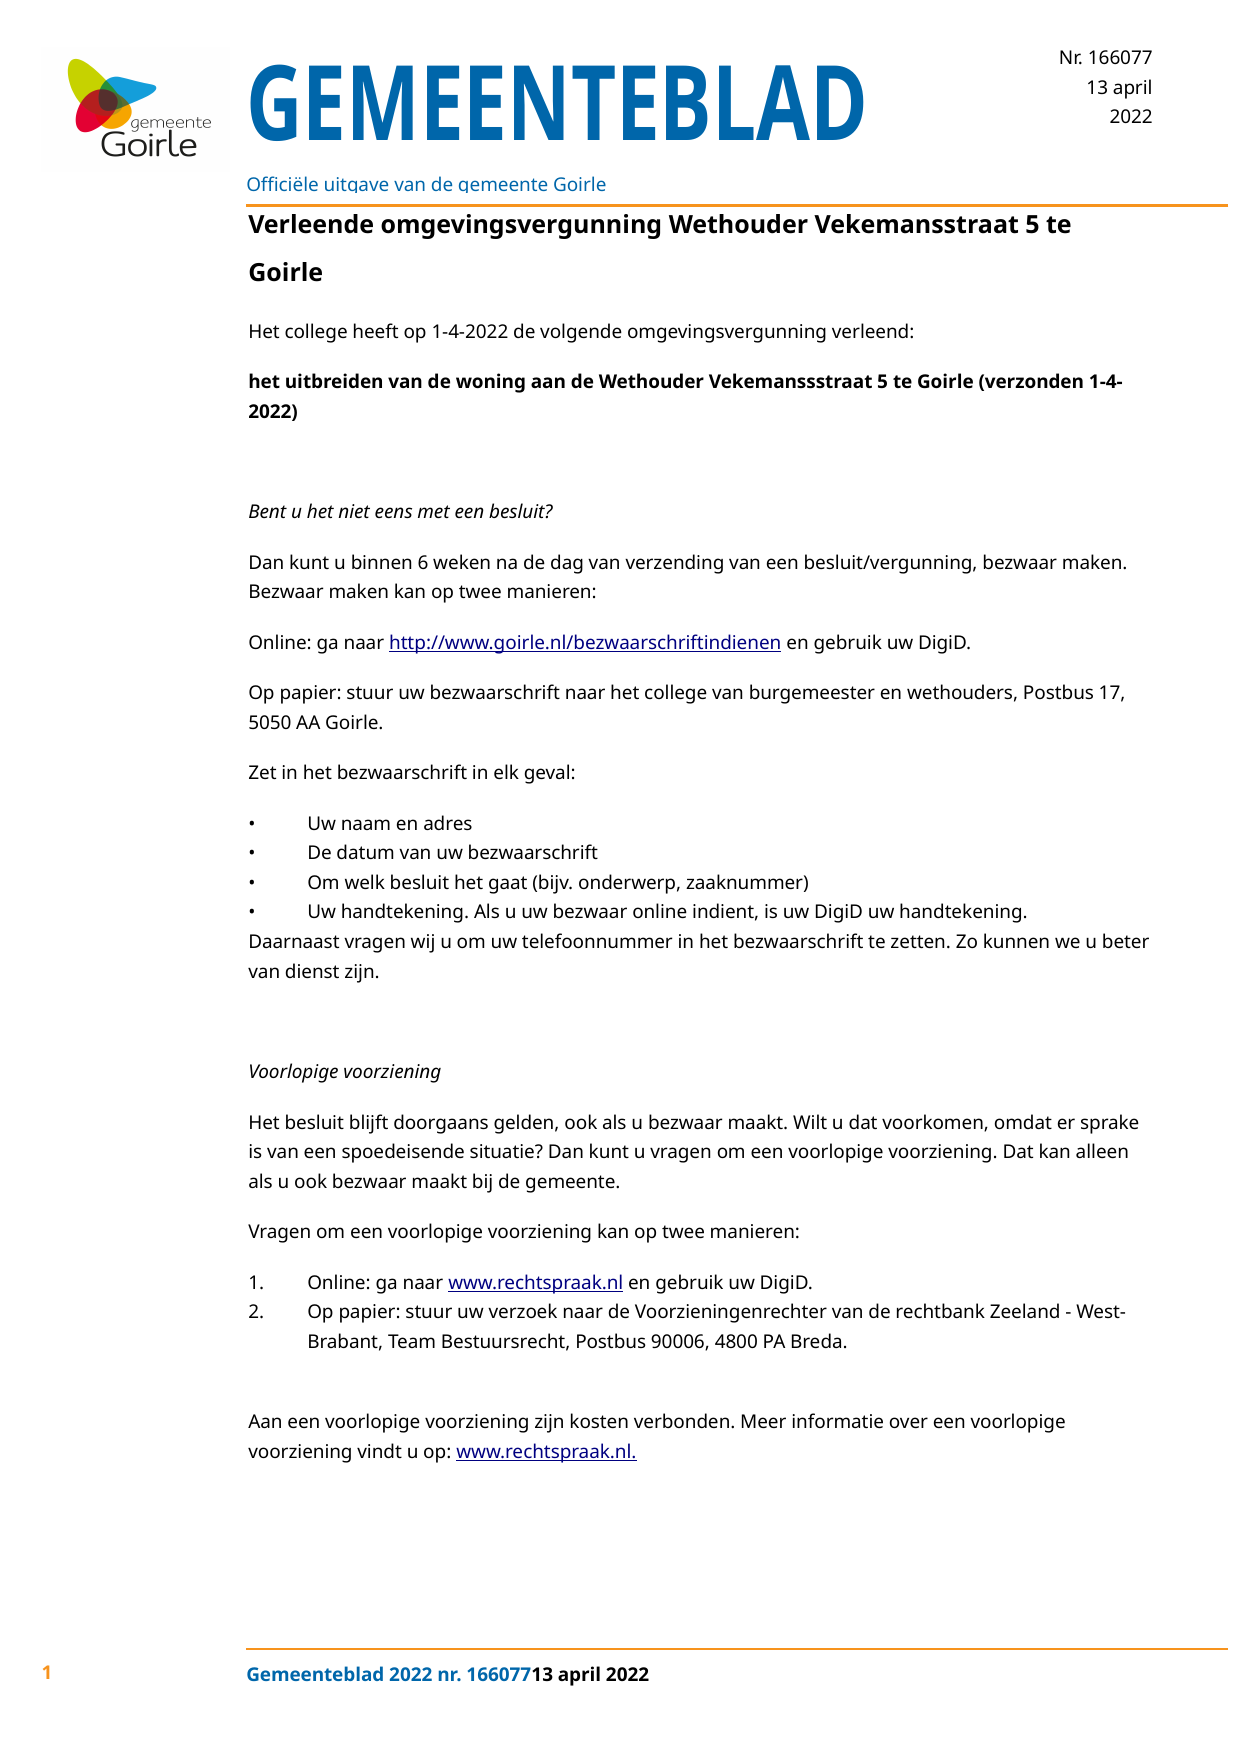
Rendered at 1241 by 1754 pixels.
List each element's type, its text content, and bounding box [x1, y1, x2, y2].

list Uw naam en adres [248, 810, 1152, 836]
text Online: ga naar http://www.goirle.nl/bezwaarschriftindienen en gebruik uw DigiD. [248, 629, 1152, 655]
picture [41, 47, 231, 172]
text het uitbreiden van de woning aan de Wethouder Vekemanssstraat 5 te Goirle (verzonden 1-4-2022) [248, 368, 1152, 424]
text Verleende omgevingsvergunning Wethouder Vekemansstraat 5 te Goirle [248, 207, 1152, 288]
list De datum van uw bezwaarschrift [248, 839, 1152, 865]
text Het besluit blijft doorgaans gelden, ook als u bezwaar maakt. Wilt u dat voorkomen, omdat er sprake is van een spoedeisende situatie? Dan kunt u vragen om een voorlopige voorziening. Dat kan alleen als u ook bezwaar maakt bij de gemeente. [248, 1109, 1152, 1194]
text Bent u het niet eens met een besluit? [248, 499, 1152, 524]
text Het college heeft op 1-4-2022 de volgende omgevingsvergunning verleend: [248, 318, 1152, 344]
text Daarnaast vragen wij u om uw telefoonnummer in het bezwaarschrift te zetten. Zo kunnen we u beter van dienst zijn. [248, 928, 1152, 984]
text Zet in het bezwaarschrift in elk geval: [248, 759, 1152, 785]
text Aan een voorlopige voorziening zijn kosten verbonden. Meer informatie over een voorlopige voorziening vindt u op: www.rechtspraak.nl. [248, 1408, 1152, 1464]
text Op papier: stuur uw bezwaarschrift naar het college van burgemeester en wethouders, Postbus 17, 5050 AA Goirle. [248, 679, 1152, 735]
text Voorlopige voorziening [248, 1059, 1152, 1084]
text Vragen om een voorlopige voorziening kan op twee manieren: [248, 1219, 1152, 1244]
list Uw handtekening. Als u uw bezwaar online indient, is uw DigiD uw handtekening. [248, 899, 1152, 924]
list Online: ga naar www.rechtspraak.nl en gebruik uw DigiD. [248, 1269, 1152, 1295]
list Op papier: stuur uw verzoek naar de Voorzieningenrechter van de rechtbank Zeeland - West-Brabant, Team Bestuursrecht, Postbus 90006, 4800 PA Breda. [248, 1299, 1152, 1354]
text Dan kunt u binnen 6 weken na de dag van verzending van een besluit/vergunning, bezwaar maken. Bezwaar maken kan op twee manieren: [248, 549, 1152, 604]
list Om welk besluit het gaat (bijv. onderwerp, zaaknummer) [248, 869, 1152, 895]
